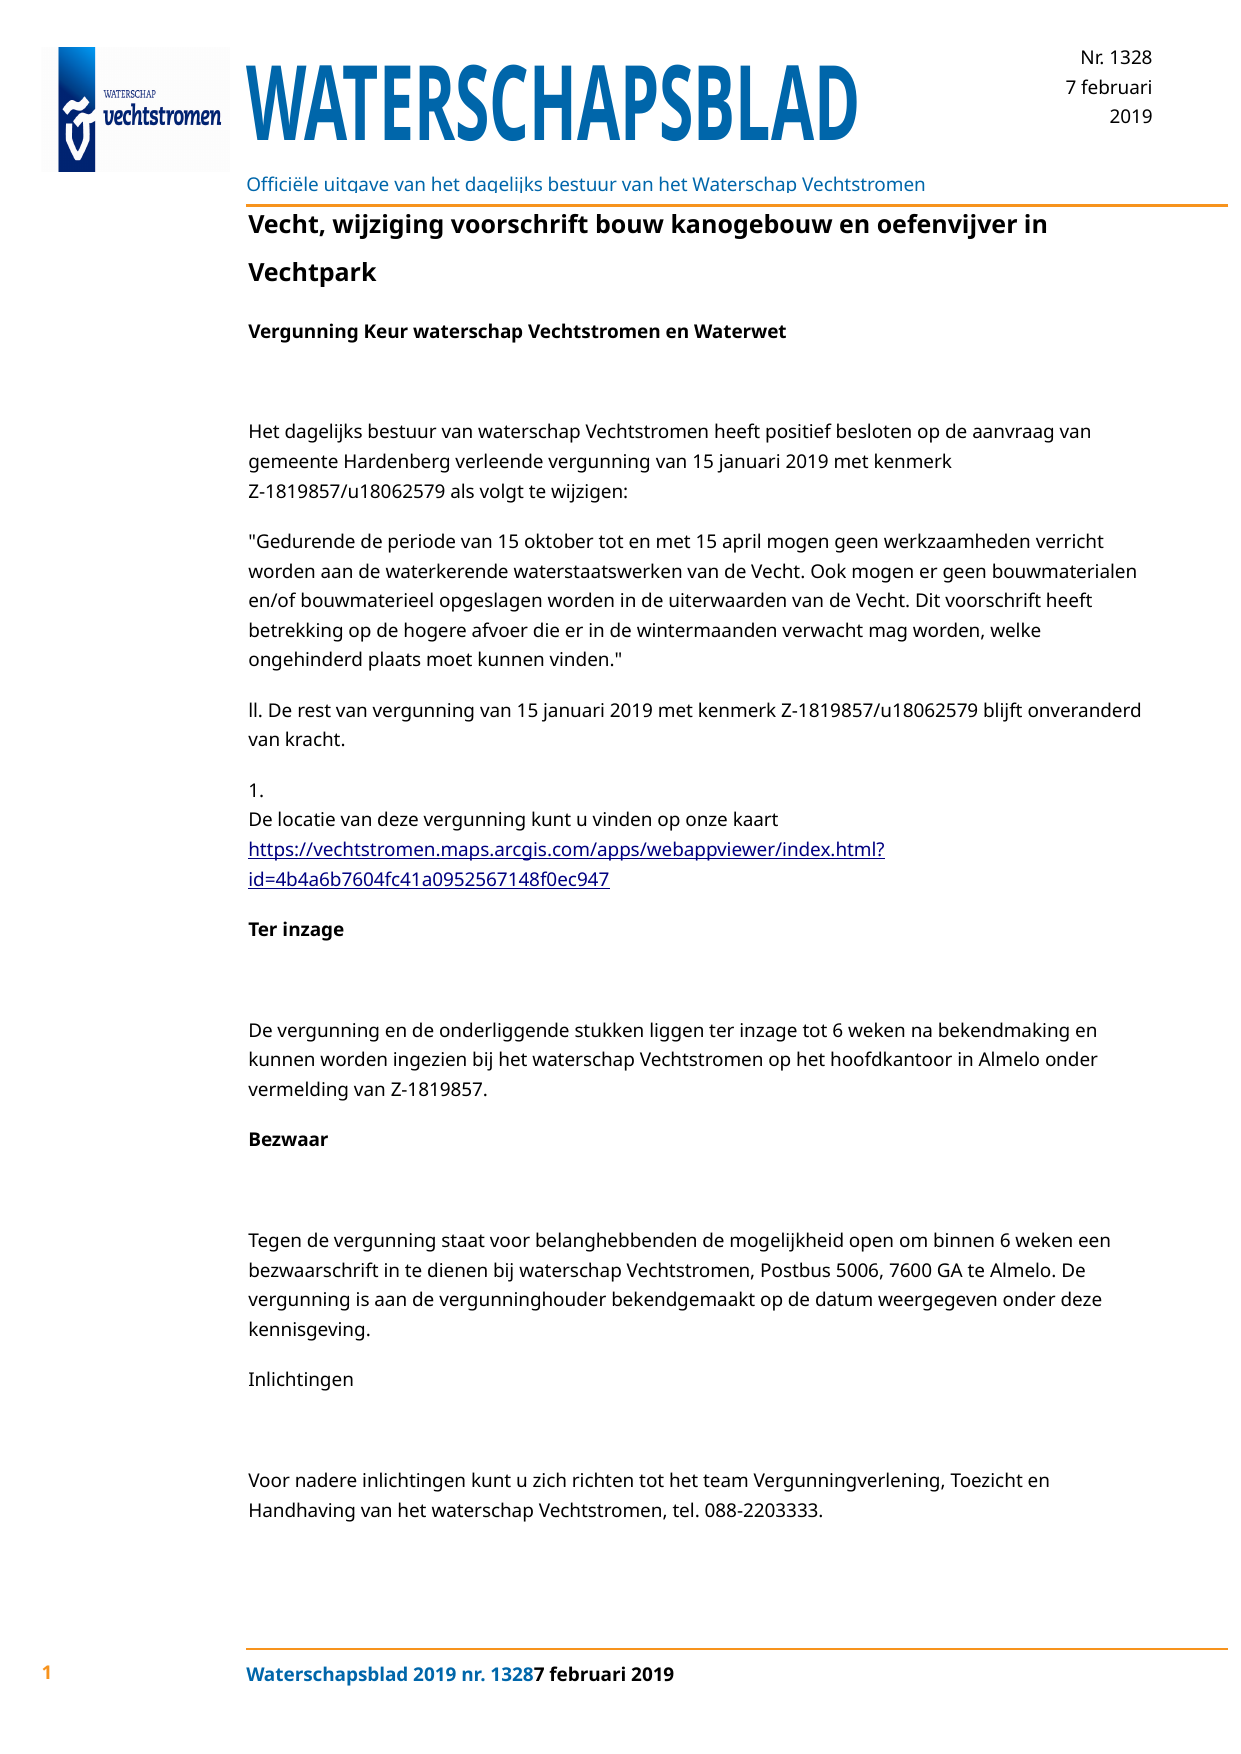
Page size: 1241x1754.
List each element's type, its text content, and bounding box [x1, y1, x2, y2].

text De vergunning en de onderliggende stukken liggen ter inzage tot 6 weken na bekendmaking en kunnen worden ingezien bij het waterschap Vechtstromen op het hoofdkantoor in Almelo onder vermelding van Z-1819857. [248, 1017, 1152, 1102]
text Inlichtingen [248, 1367, 1152, 1392]
text Bezwaar [248, 1127, 1152, 1152]
text Vergunning Keur waterschap Vechtstromen en Waterwet [248, 318, 1152, 344]
text Tegen de vergunning staat voor belanghebbenden de mogelijkheid open om binnen 6 weken een bezwaarschrift in te dienen bij waterschap Vechtstromen, Postbus 5006, 7600 GA te Almelo. De vergunning is aan de vergunninghouder bekendgemaakt op de datum weergegeven onder deze kennisgeving. [248, 1227, 1152, 1342]
text ll. De rest van vergunning van 15 januari 2019 met kenmerk Z-1819857/u18062579 blijft onveranderd van kracht. [248, 697, 1152, 752]
text De locatie van deze vergunning kunt u vinden op onze kaart https://vechtstromen.maps.arcgis.com/apps/webappviewer/index.html?id=4b4a6b7604fc41a0952567148f0ec947 [248, 807, 1152, 892]
text Ter inzage [248, 916, 1152, 942]
text "Gedurende de periode van 15 oktober tot en met 15 april mogen geen werkzaamheden verricht worden aan de waterkerende waterstaatswerken van de Vecht. Ook mogen er geen bouwmaterialen en/of bouwmaterieel opgeslagen worden in de uiterwaarden van de Vecht. Dit voorschrift heeft betrekking op de hogere afvoer die er in de wintermaanden verwacht mag worden, welke ongehinderd plaats moet kunnen vinden." [248, 528, 1152, 672]
text Vecht, wijziging voorschrift bouw kanogebouw en oefenvijver in Vechtpark [248, 207, 1152, 288]
text Voor nadere inlichtingen kunt u zich richten tot het team Vergunningverlening, Toezicht en Handhaving van het waterschap Vechtstromen, tel. 088-2203333. [248, 1467, 1152, 1523]
picture [41, 47, 231, 172]
text Het dagelijks bestuur van waterschap Vechtstromen heeft positief besloten op de aanvraag van gemeente Hardenberg verleende vergunning van 15 januari 2019 met kenmerk Z-1819857/u18062579 als volgt te wijzigen: [248, 419, 1152, 504]
